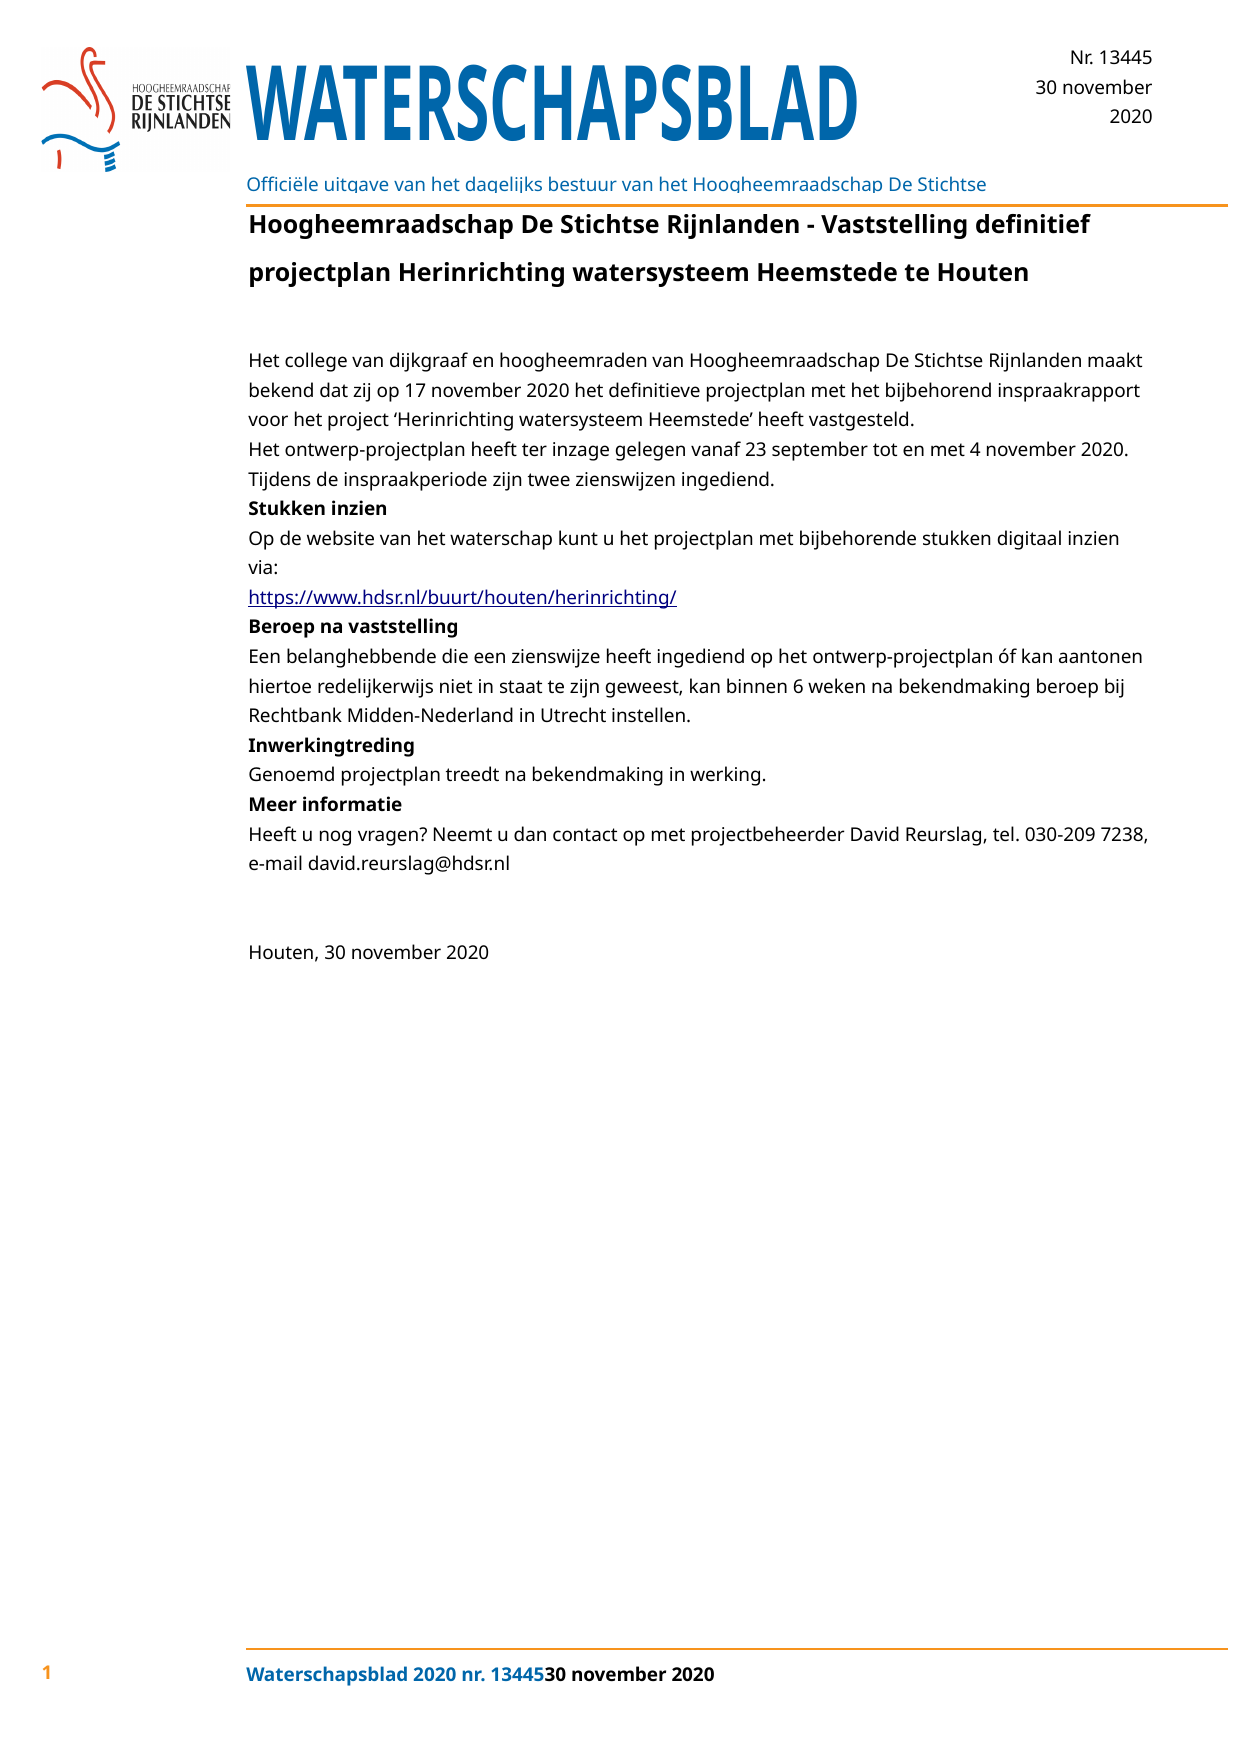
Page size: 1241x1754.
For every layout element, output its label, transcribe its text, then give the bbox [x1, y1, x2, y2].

text ­Houten, 30 november 2020 [248, 939, 1152, 965]
text Hoogheemraadschap De Stichtse Rijnlanden - Vaststelling definitief projectplan Herinrichting watersysteem Heemstede te Houten [248, 207, 1152, 288]
text Een belanghebbende die een zienswijze heeft ingediend op het ontwerp-projectplan óf kan aantonen hiertoe redelijkerwijs niet in staat te zijn geweest, kan binnen 6 weken na bekendmaking beroep bij Rechtbank Midden-Nederland in Utrecht instellen. [248, 643, 1152, 728]
text Inwerkingtreding [248, 732, 1152, 758]
text Heeft u nog vragen? Neemt u dan contact op met projectbeheerder David Reurslag, tel. 030-209 7238, e-mail david.reurslag@hdsr.nl [248, 821, 1152, 876]
picture [41, 47, 231, 172]
text https://www.hdsr.nl/buurt/houten/herinrichting/ [248, 584, 1152, 610]
text Beroep na vaststelling [248, 614, 1152, 639]
text Het ontwerp-projectplan heeft ter inzage gelegen vanaf 23 september tot en met 4 november 2020. Tijdens de inspraakperiode zijn twee zienswijzen ingediend. [248, 436, 1152, 492]
text Op de website van het waterschap kunt u het projectplan met bijbehorende stukken digitaal inzien via: [248, 525, 1152, 580]
text Meer informatie [248, 791, 1152, 817]
text Het college van dijkgraaf en hoogheemraden van Hoogheemraadschap De Stichtse Rijnlanden maakt bekend dat zij op 17 november 2020 het definitieve projectplan met het bijbehorend inspraakrapport voor het project ‘Herinrichting watersysteem Heemstede’ heeft vastgesteld. [248, 347, 1152, 432]
text Stukken inzien [248, 495, 1152, 521]
text Genoemd projectplan treedt na bekendmaking in werking. [248, 762, 1152, 787]
